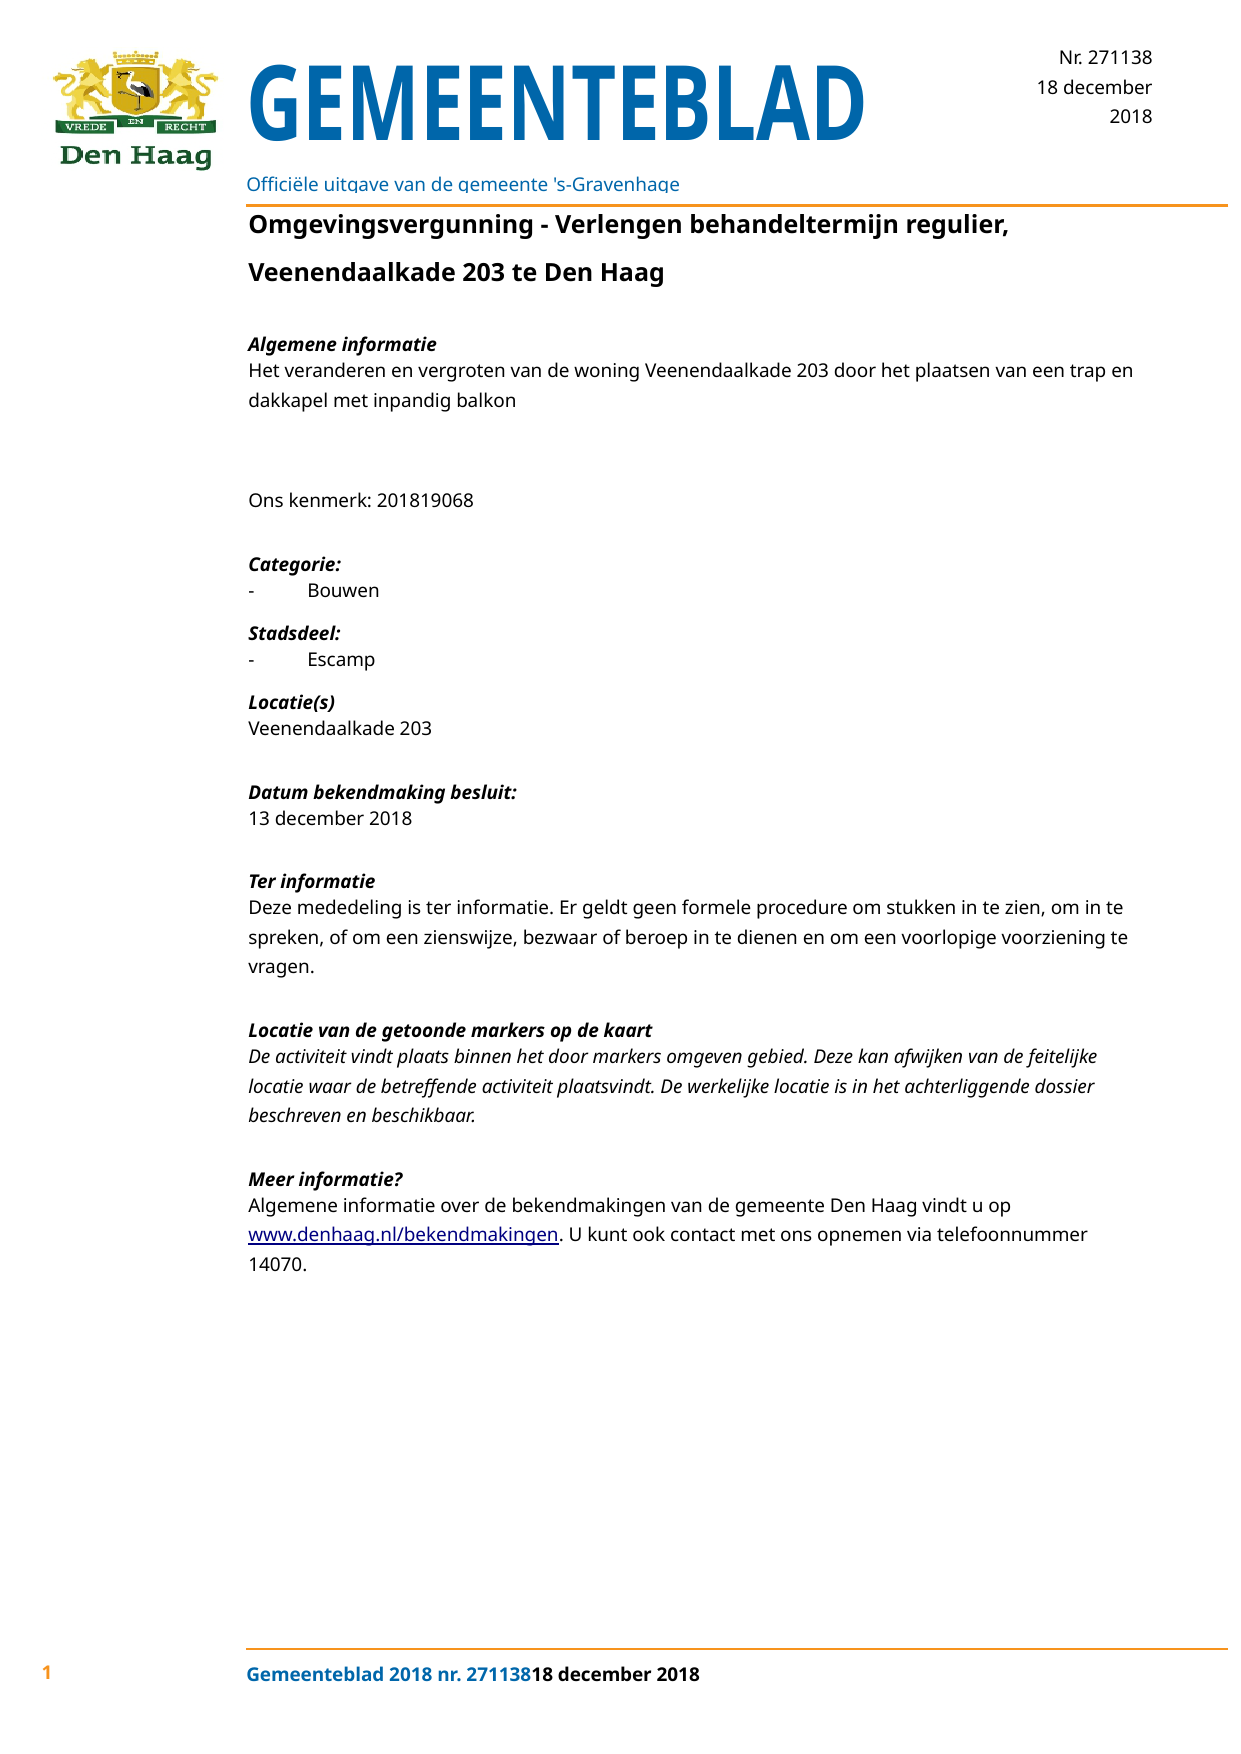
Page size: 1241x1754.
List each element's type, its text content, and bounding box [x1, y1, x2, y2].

text Deze mededeling is ter informatie. Er geldt geen formele procedure om stukken in te zien, om in te spreken, of om een zienswijze, bezwaar of beroep in te dienen en om een voorlopige voorziening te vragen. [248, 894, 1152, 979]
text 13 december 2018 [248, 805, 1152, 830]
list Bouwen [248, 577, 1152, 603]
text Ter informatie [248, 869, 1152, 894]
list Escamp [248, 646, 1152, 672]
text Locatie(s) [248, 689, 1152, 715]
text Locatie van de getoonde markers op de kaart [248, 1017, 1152, 1043]
text Meer informatie? [248, 1166, 1152, 1192]
text Veenendaalkade 203 [248, 715, 1152, 741]
text Het veranderen en vergroten van de woning Veenendaalkade 203 door het plaatsen van een trap en dakkapel met inpandig balkon [248, 357, 1152, 412]
text Categorie: [248, 552, 1152, 577]
text Omgevingsvergunning - Verlengen behandeltermijn regulier, Veenendaalkade 203 te Den Haag [248, 207, 1152, 288]
text Ons kenmerk: 201819068 [248, 488, 1152, 513]
text Algemene informatie [248, 331, 1152, 357]
text Algemene informatie over de bekendmakingen van de gemeente Den Haag vindt u op www.denhaag.nl/bekendmakingen. U kunt ook contact met ons opnemen via telefoonnummer 14070. [248, 1192, 1152, 1277]
picture [41, 47, 231, 172]
text De activiteit vindt plaats binnen het door markers omgeven gebied. Deze kan afwijken van de feitelijke locatie waar de betreffende activiteit plaatsvindt. De werkelijke locatie is in het achterliggende dossier beschreven en beschikbaar. [248, 1043, 1152, 1128]
text Datum bekendmaking besluit: [248, 779, 1152, 805]
text Stadsdeel: [248, 620, 1152, 646]
